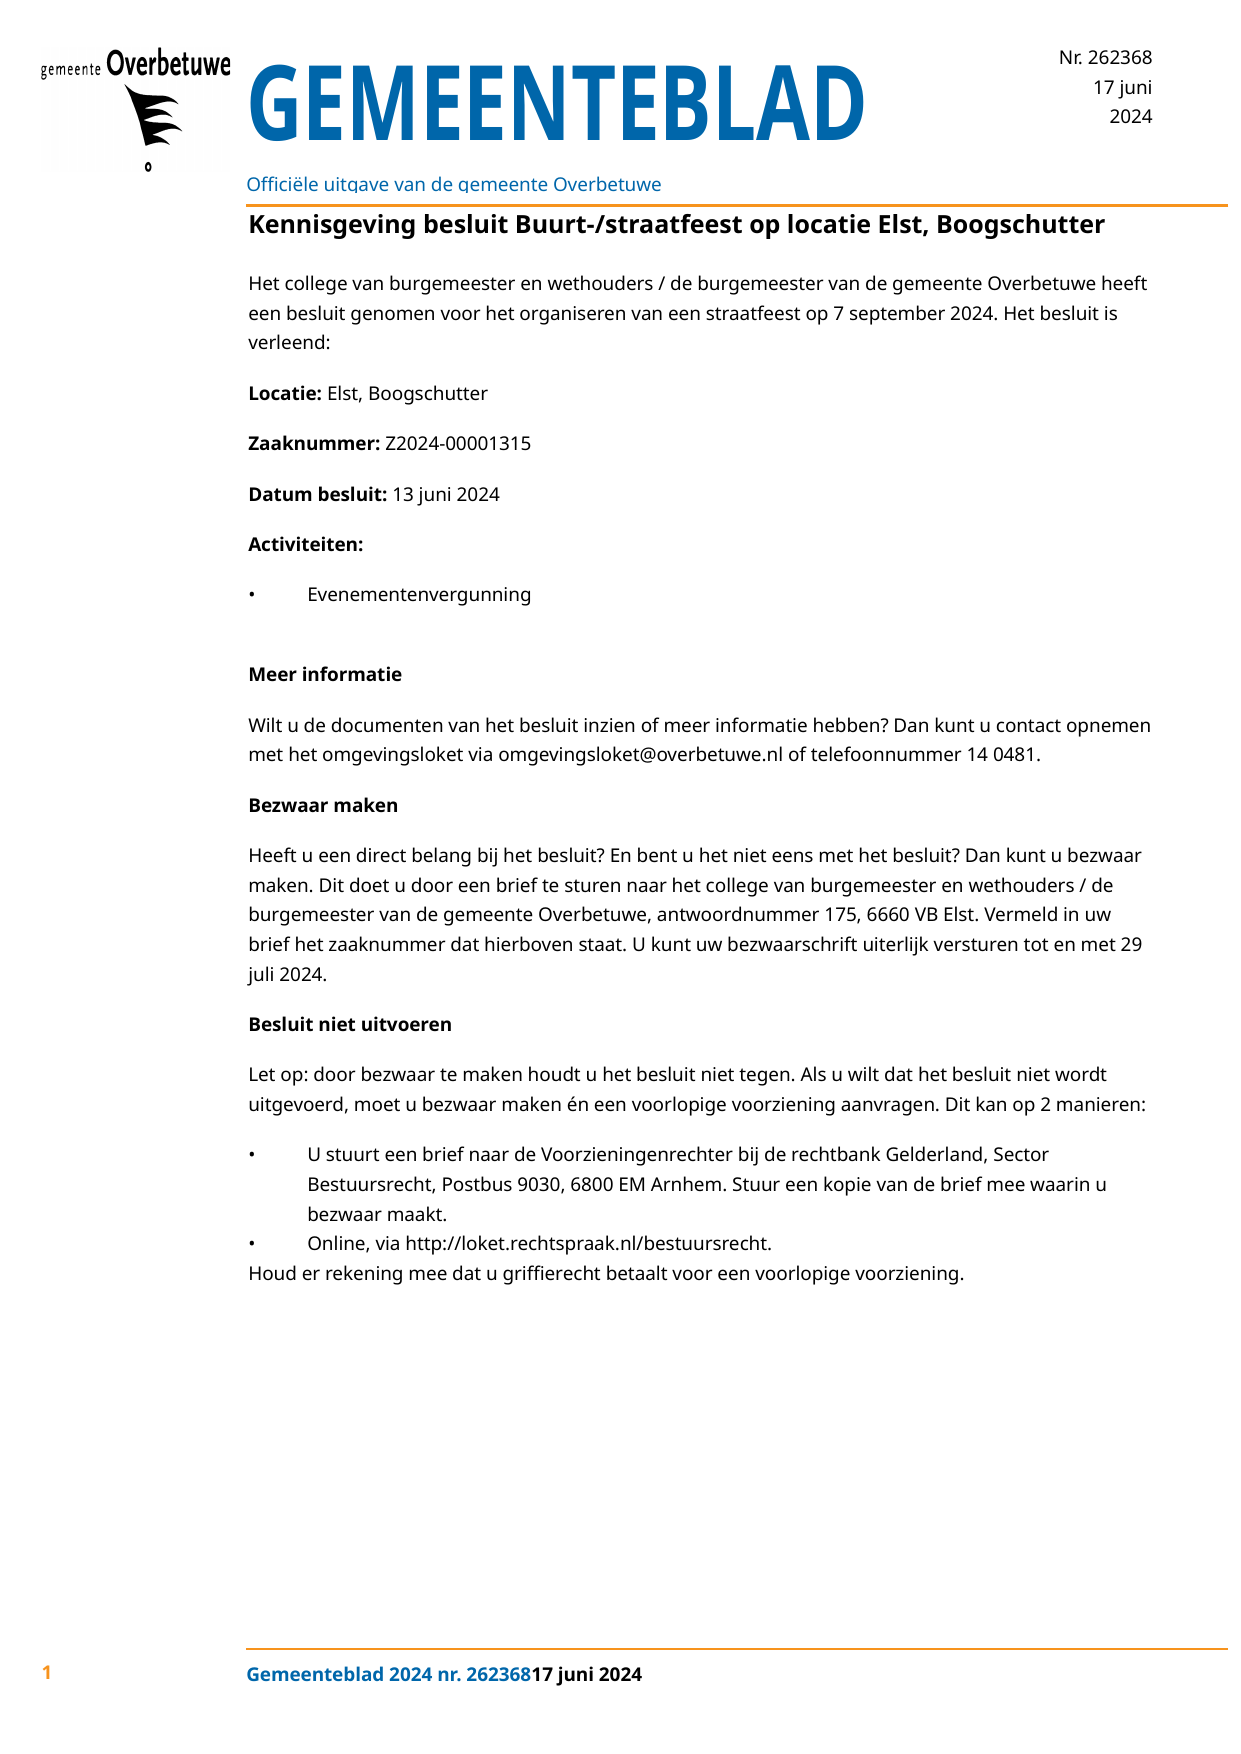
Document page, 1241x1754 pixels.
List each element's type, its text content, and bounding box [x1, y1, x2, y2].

text Bezwaar maken [248, 792, 1152, 818]
text Let op: door bezwaar te maken houdt u het besluit niet tegen. Als u wilt dat het besluit niet wordt uitgevoerd, moet u bezwaar maken én een voorlopige voorziening aanvragen. Dit kan op 2 manieren: [248, 1062, 1152, 1117]
text Zaaknummer: Z2024-00001315 [248, 430, 1152, 456]
text Heeft u een direct belang bij het besluit? En bent u het niet eens met het besluit? Dan kunt u bezwaar maken. Dit doet u door een brief te sturen naar het college van burgemeester en wethouders / de burgemeester van de gemeente Overbetuwe, antwoordnummer 175, 6660 VB Elst. Vermeld in uw brief het zaaknummer dat hierboven staat. U kunt uw bezwaarschrift uiterlijk versturen tot en met 29 juli 2024. [248, 842, 1152, 986]
text Houd er rekening mee dat u griffierecht betaalt voor een voorlopige voorziening. [248, 1260, 1152, 1286]
list Online, via http://loket.rechtspraak.nl/bestuursrecht. [248, 1230, 1152, 1256]
text Meer informatie [248, 662, 1152, 687]
text Besluit niet uitvoeren [248, 1011, 1152, 1037]
list U stuurt een brief naar de Voorzieningenrechter bij de rechtbank Gelderland, Sector Bestuursrecht, Postbus 9030, 6800 EM Arnhem. Stuur een kopie van de brief mee waarin u bezwaar maakt. [248, 1142, 1152, 1226]
text Activiteiten: [248, 531, 1152, 557]
text Kennisgeving besluit Buurt-/straatfeest op locatie Elst, Boogschutter [248, 207, 1152, 241]
picture [41, 47, 231, 172]
text Het college van burgemeester en wethouders / de burgemeester van de gemeente Overbetuwe heeft een besluit genomen voor het organiseren van een straatfeest op 7 september 2024. Het besluit is verleend: [248, 270, 1152, 355]
text Datum besluit: 13 juni 2024 [248, 481, 1152, 506]
list Evenementenvergunning [248, 582, 1152, 607]
text Locatie: Elst, Boogschutter [248, 380, 1152, 406]
text Wilt u de documenten van het besluit inzien of meer informatie hebben? Dan kunt u contact opnemen met het omgevingsloket via omgevingsloket@overbetuwe.nl of telefoonnummer 14 0481. [248, 712, 1152, 767]
